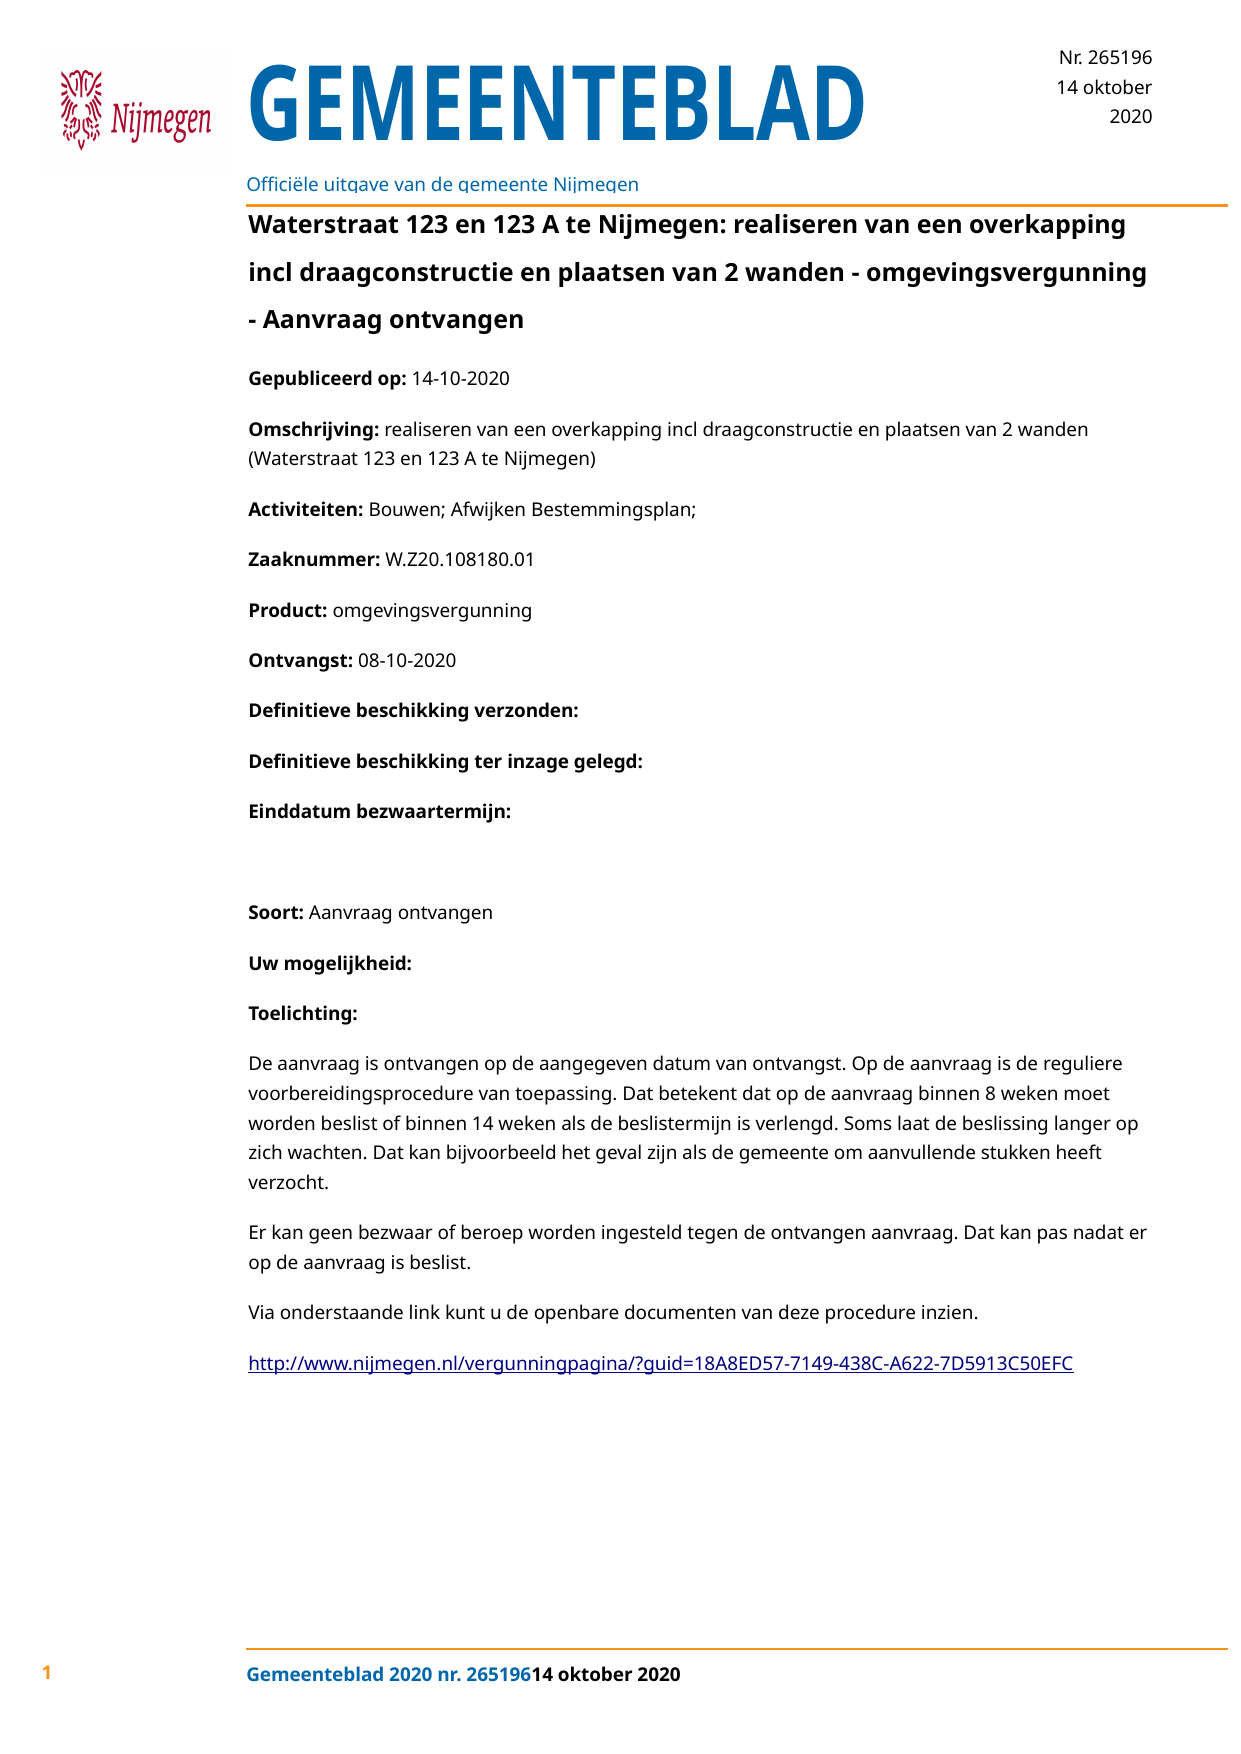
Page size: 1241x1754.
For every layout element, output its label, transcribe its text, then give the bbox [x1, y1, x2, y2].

text Uw mogelijkheid: [248, 950, 1152, 975]
text De aanvraag is ontvangen op de aangegeven datum van ontvangst. Op de aanvraag is de reguliere voorbereidingsprocedure van toepassing. Dat betekent dat op de aanvraag binnen 8 weken moet worden beslist of binnen 14 weken als de beslistermijn is verlengd. Soms laat de beslissing langer op zich wachten. Dat kan bijvoorbeeld het geval zijn als de gemeente om aanvullende stukken heeft verzocht. [248, 1051, 1152, 1194]
picture [41, 47, 231, 172]
text Product: omgevingsvergunning [248, 597, 1152, 622]
text Omschrijving: realiseren van een overkapping incl draagconstructie en plaatsen van 2 wanden (Waterstraat 123 en 123 A te Nijmegen) [248, 416, 1152, 471]
text Via onderstaande link kunt u de openbare documenten van deze procedure inzien. [248, 1299, 1152, 1325]
text Definitieve beschikking ter inzage gelegd: [248, 748, 1152, 774]
text http://www.nijmegen.nl/vergunningpagina/?guid=18A8ED57-7149-438C-A622-7D5913C50EFC [248, 1350, 1152, 1375]
text Waterstraat 123 en 123 A te Nijmegen: realiseren van een overkapping incl draagconstructie en plaatsen van 2 wanden - omgevingsvergunning - Aanvraag ontvangen [248, 207, 1152, 336]
text Ontvangst: 08-10-2020 [248, 647, 1152, 673]
text Soort: Aanvraag ontvangen [248, 899, 1152, 925]
text Definitieve beschikking verzonden: [248, 698, 1152, 723]
text Einddatum bezwaartermijn: [248, 798, 1152, 824]
text Zaaknummer: W.Z20.108180.01 [248, 546, 1152, 572]
text Activiteiten: Bouwen; Afwijken Bestemmingsplan; [248, 496, 1152, 522]
text Gepubliceerd op: 14-10-2020 [248, 366, 1152, 391]
text Toelichting: [248, 1000, 1152, 1026]
text Er kan geen bezwaar of beroep worden ingesteld tegen de ontvangen aanvraag. Dat kan pas nadat er op de aanvraag is beslist. [248, 1219, 1152, 1274]
